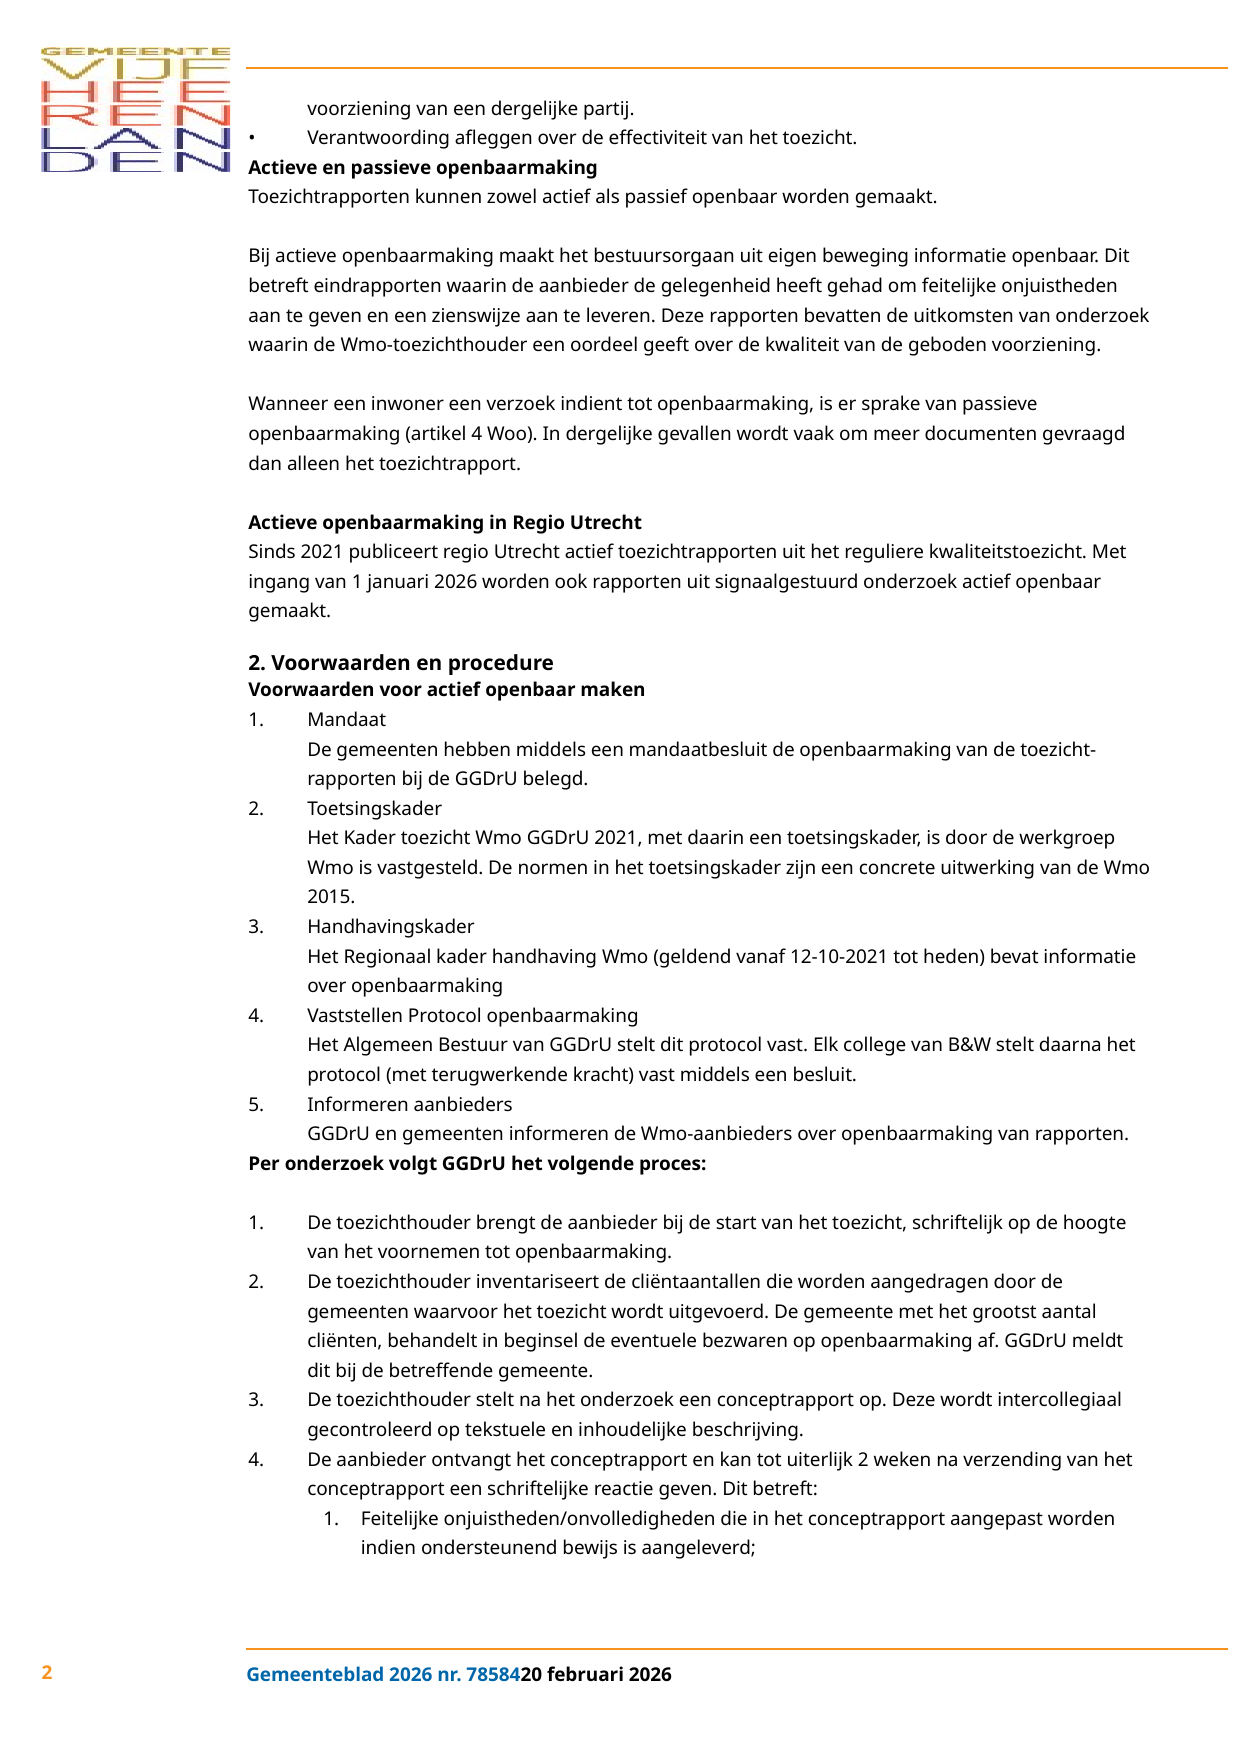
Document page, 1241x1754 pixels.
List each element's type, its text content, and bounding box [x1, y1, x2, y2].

list De gemeenten hebben middels een mandaatbesluit de openbaarmaking van de toezicht-rapporten bij de GGDrU belegd. [248, 736, 1152, 791]
list De toezichthouder brengt de aanbieder bij de start van het toezicht, schriftelijk op de hoogte van het voornemen tot openbaarmaking. [248, 1209, 1152, 1264]
list Verantwoording afleggen over de effectiviteit van het toezicht. [248, 124, 1152, 150]
list Het Regionaal kader handhaving Wmo (geldend vanaf 12-10-2021 tot heden) bevat informatie over openbaarmaking [248, 943, 1152, 998]
text Voorwaarden voor actief openbaar maken [248, 677, 1152, 702]
list Vaststellen Protocol openbaarmaking [248, 1002, 1152, 1028]
list Mandaat [248, 706, 1152, 732]
text Per onderzoek volgt GGDrU het volgende proces: [248, 1150, 1152, 1176]
list Handhavingskader [248, 913, 1152, 939]
text Bij actieve openbaarmaking maakt het bestuursorgaan uit eigen beweging informatie openbaar. Dit betreft eindrapporten waarin de aanbieder de gelegenheid heeft gehad om feitelijke onjuistheden aan te geven en een zienswijze aan te leveren. Deze rapporten bevatten de uitkomsten van onderzoek waarin de Wmo-toezichthouder een oordeel geeft over de kwaliteit van de geboden voorziening. [248, 243, 1152, 357]
list Het Algemeen Bestuur van GGDrU stelt dit protocol vast. Elk college van B&W stelt daarna het protocol (met terugwerkende kracht) vast middels een besluit. [248, 1032, 1152, 1087]
list Toetsingskader [248, 795, 1152, 821]
list GGDrU en gemeenten informeren de Wmo-aanbieders over openbaarmaking van rapporten. [248, 1120, 1152, 1146]
list De toezichthouder inventariseert de cliëntaantallen die worden aangedragen door de gemeenten waarvoor het toezicht wordt uitgevoerd. De gemeente met het grootst aantal cliënten, behandelt in beginsel de eventuele bezwaren op openbaarmaking af. GGDrU meldt dit bij de betreffende gemeente. [248, 1268, 1152, 1383]
list Het Kader toezicht Wmo GGDrU 2021, met daarin een toetsingskader, is door de werkgroep Wmo is vastgesteld. De normen in het toetsingskader zijn een concrete uitwerking van de Wmo 2015. [248, 824, 1152, 909]
text Sinds 2021 publiceert regio Utrecht actief toezichtrapporten uit het reguliere kwaliteitstoezicht. Met ingang van 1 januari 2026 worden ook rapporten uit signaalgestuurd onderzoek actief openbaar gemaakt. [248, 538, 1152, 623]
text Wanneer een inwoner een verzoek indient tot openbaarmaking, is er sprake van passieve openbaarmaking (artikel 4 Woo). In dergelijke gevallen wordt vaak om meer documenten gevraagd dan alleen het toezichtrapport. [248, 391, 1152, 476]
text Toezichtrapporten kunnen zowel actief als passief openbaar worden gemaakt. [248, 183, 1152, 209]
list De aanbieder ontvangt het conceptrapport en kan tot uiterlijk 2 weken na verzending van het conceptrapport een schriftelijke reactie geven. Dit betreft: [248, 1446, 1152, 1501]
list Feitelijke onjuistheden/onvolledigheden die in het conceptrapport aangepast worden indien ondersteunend bewijs is aangeleverd; [323, 1505, 1152, 1560]
text Actieve openbaarmaking in Regio Utrecht [248, 509, 1152, 535]
list De toezichthouder stelt na het onderzoek een conceptrapport op. Deze wordt intercollegiaal gecontroleerd op tekstuele en inhoudelijke beschrijving. [248, 1387, 1152, 1442]
list Informeren aanbieders [248, 1091, 1152, 1116]
text 2. Voorwaarden en procedure [248, 648, 1152, 677]
text Actieve en passieve openbaarmaking [248, 154, 1152, 180]
picture [41, 47, 231, 172]
list voorziening van een dergelijke partij. [248, 95, 1152, 121]
